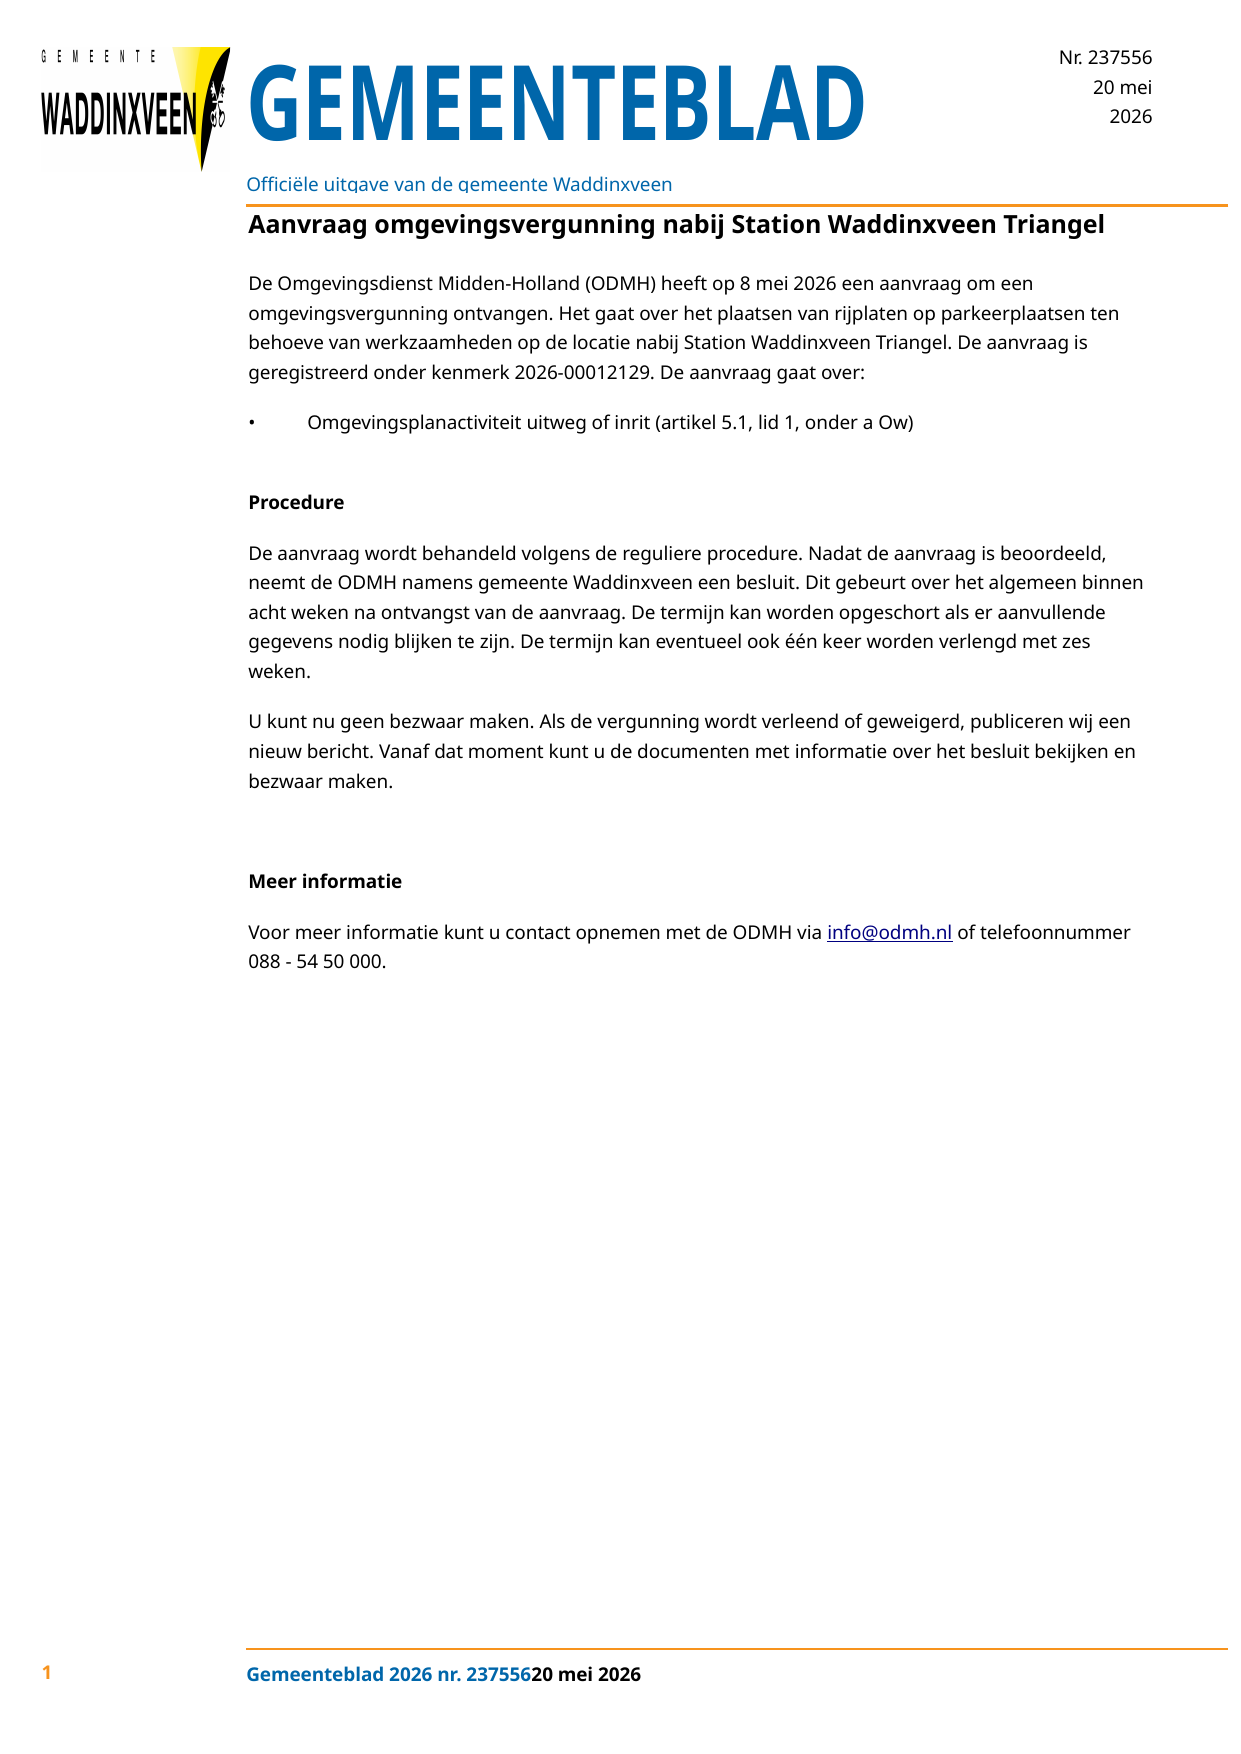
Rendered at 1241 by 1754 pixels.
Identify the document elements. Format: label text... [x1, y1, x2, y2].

text U kunt nu geen bezwaar maken. Als de vergunning wordt verleend of geweigerd, publiceren wij een nieuw bericht. Vanaf dat moment kunt u de documenten met informatie over het besluit bekijken en bezwaar maken. [248, 709, 1152, 793]
text Procedure [248, 489, 1152, 515]
text Voor meer informatie kunt u contact opnemen met de ODMH via info@odmh.nl of telefoonnummer 088 - 54 50 000. [248, 919, 1152, 974]
text De aanvraag wordt behandeld volgens de reguliere procedure. Nadat de aanvraag is beoordeeld, neemt de ODMH namens gemeente Waddinxveen een besluit. Dit gebeurt over het algemeen binnen acht weken na ontvangst van de aanvraag. De termijn kan worden opgeschort als er aanvullende gegevens nodig blijken te zijn. De termijn kan eventueel ook één keer worden verlengd met zes weken. [248, 540, 1152, 684]
text Aanvraag omgevingsvergunning nabij Station Waddinxveen Triangel [248, 207, 1152, 241]
picture [41, 47, 231, 172]
text De Omgevingsdienst Midden-Holland (ODMH) heeft op 8 mei 2026 een aanvraag om een omgevingsvergunning ontvangen. Het gaat over het plaatsen van rijplaten op parkeerplaatsen ten behoeve van werkzaamheden op de locatie nabij Station Waddinxveen Triangel. De aanvraag is geregistreerd onder kenmerk 2026-00012129. De aanvraag gaat over: [248, 270, 1152, 385]
text Meer informatie [248, 869, 1152, 894]
list Omgevingsplanactiviteit uitweg of inrit (artikel 5.1, lid 1, onder a Ow) [248, 409, 1152, 435]
